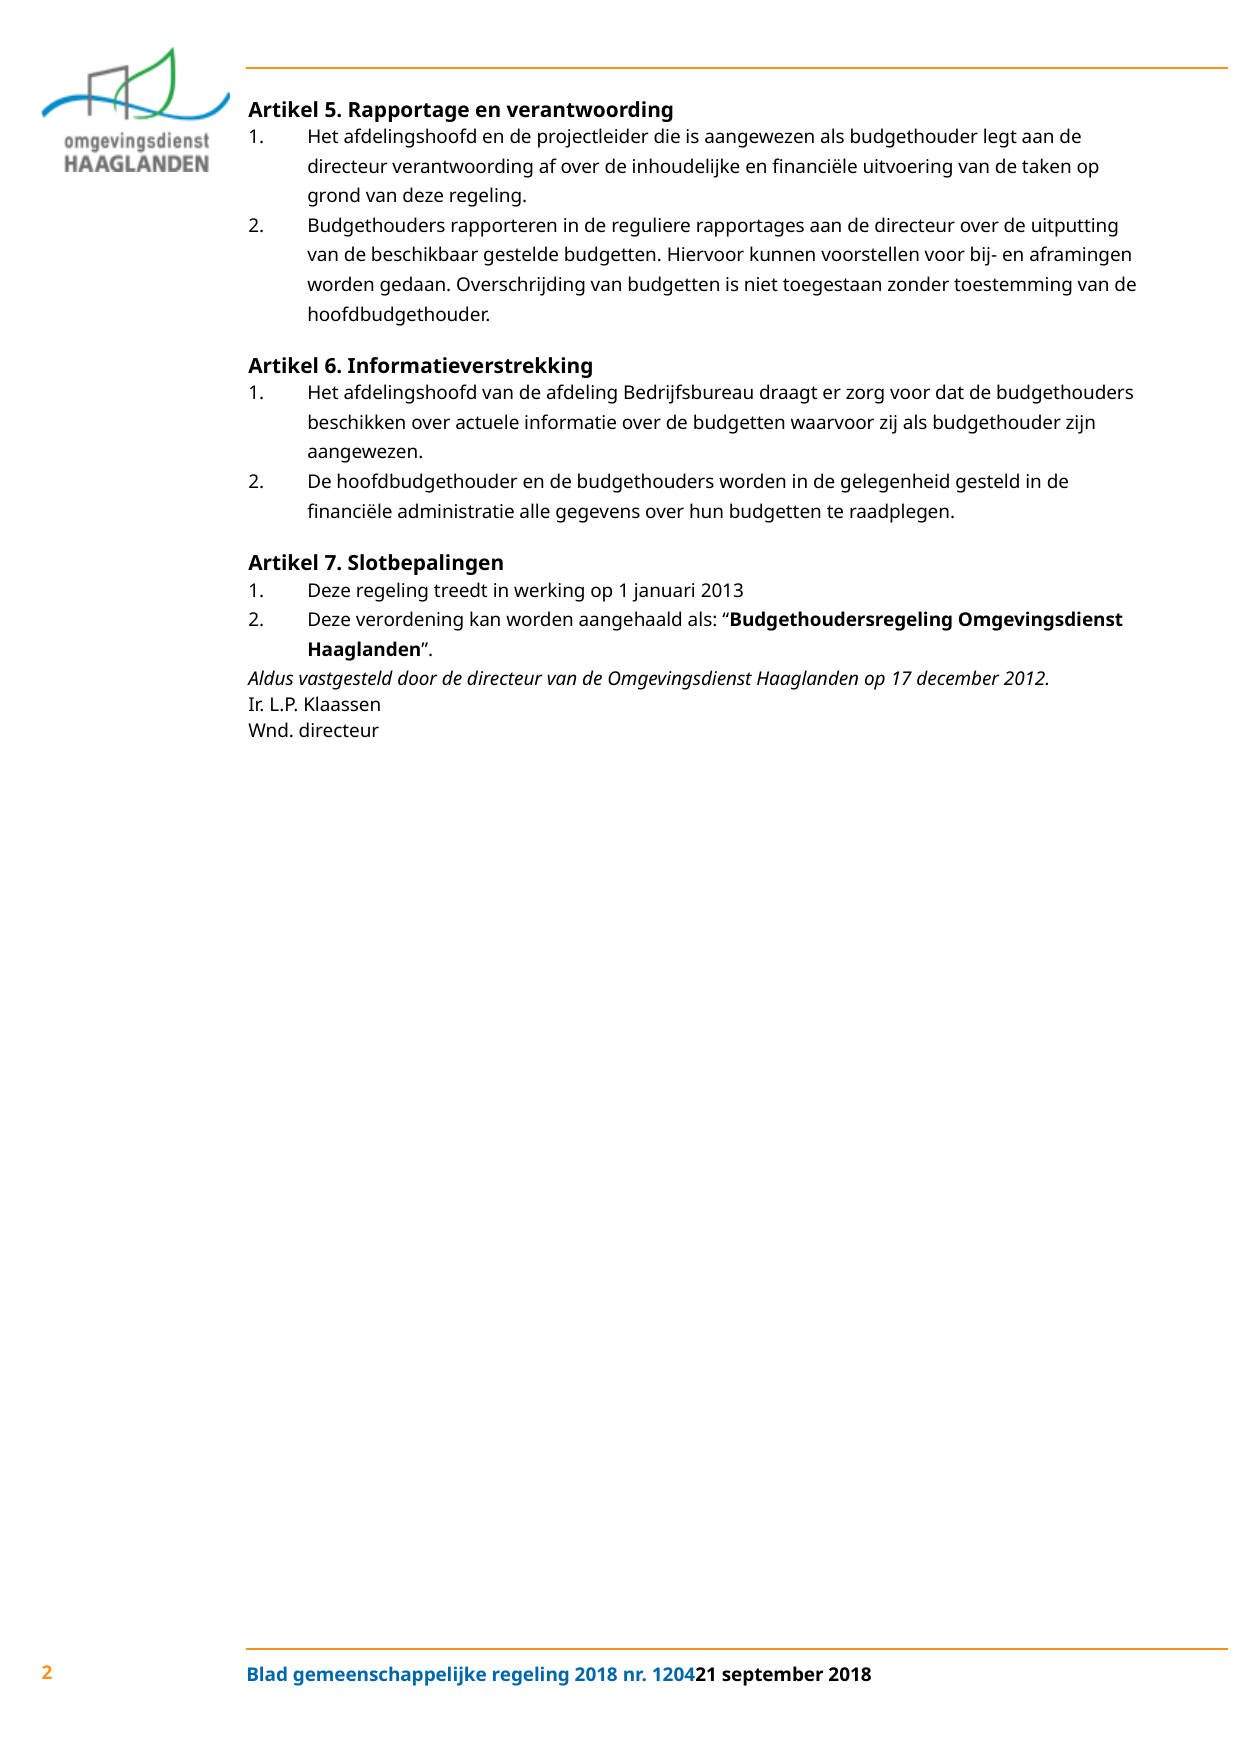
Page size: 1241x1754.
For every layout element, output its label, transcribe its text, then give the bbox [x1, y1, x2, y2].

text Artikel 6. Informatieverstrekking [248, 351, 1152, 379]
list Het afdelingshoofd van de afdeling Bedrijfsbureau draagt er zorg voor dat de budgethouders beschikken over actuele informatie over de budgetten waarvoor zij als budgethouder zijn aangewezen. [248, 379, 1152, 464]
text Ir. L.P. Klaassen [248, 691, 1152, 717]
text Artikel 7. Slotbepalingen [248, 548, 1152, 577]
picture [41, 47, 231, 172]
text Artikel 5. Rapportage en verantwoording [248, 95, 1152, 123]
list Deze verordening kan worden aangehaald als: “Budgethoudersregeling Omgevingsdienst Haaglanden”. [248, 606, 1152, 662]
list Deze regeling treedt in werking op 1 januari 2013 [248, 577, 1152, 602]
list De hoofdbudgethouder en de budgethouders worden in de gelegenheid gesteld in de financiële administratie alle gegevens over hun budgetten te raadplegen. [248, 468, 1152, 524]
text Wnd. directeur [248, 717, 1152, 743]
text Aldus vastgesteld door de directeur van de Omgevingsdienst Haaglanden op 17 december 2012. [248, 666, 1152, 691]
list Het afdelingshoofd en de projectleider die is aangewezen als budgethouder legt aan de directeur verantwoording af over de inhoudelijke en financiële uitvoering van de taken op grond van deze regeling. [248, 123, 1152, 208]
list Budgethouders rapporteren in de reguliere rapportages aan de directeur over de uitputting van de beschikbaar gestelde budgetten. Hiervoor kunnen voorstellen voor bij- en aframingen worden gedaan. Overschrijding van budgetten is niet toegestaan zonder toestemming van de hoofdbudgethouder. [248, 212, 1152, 326]
